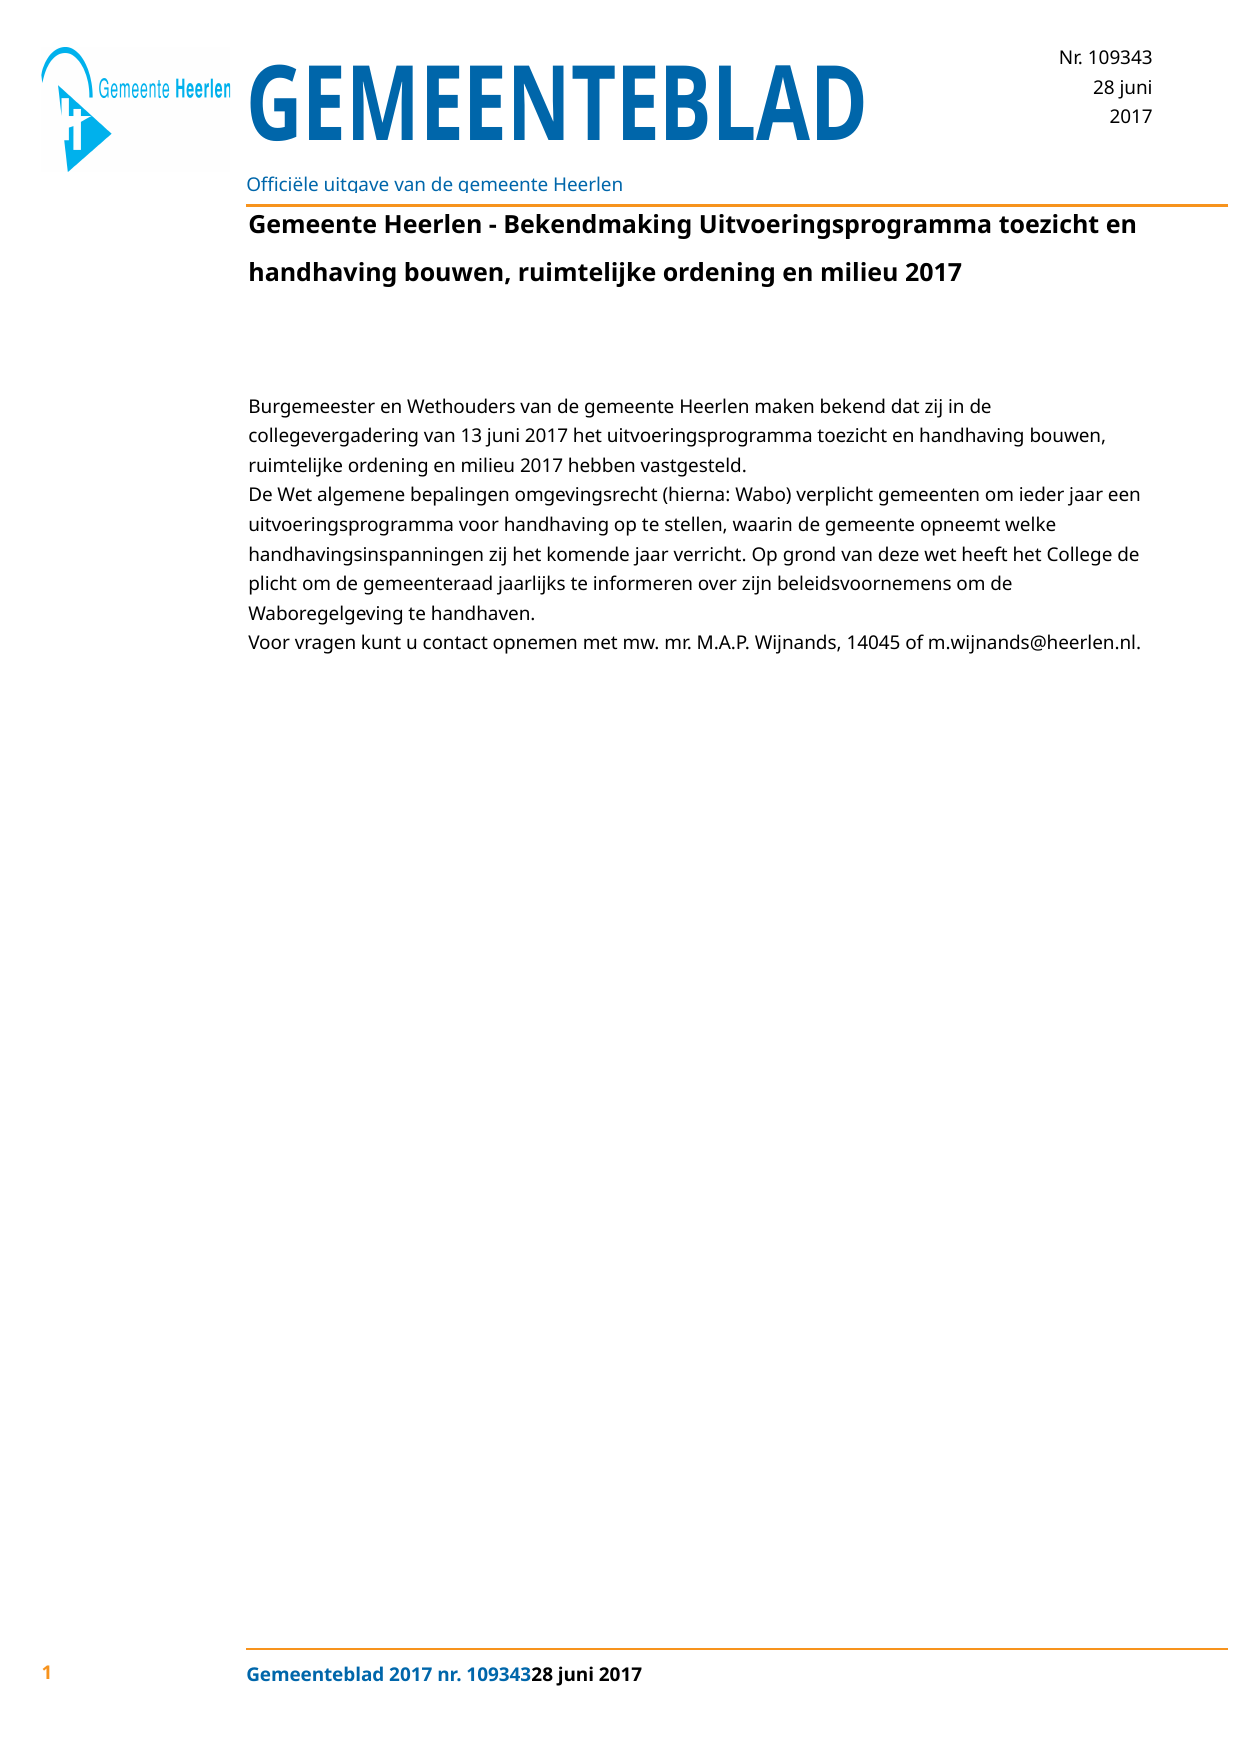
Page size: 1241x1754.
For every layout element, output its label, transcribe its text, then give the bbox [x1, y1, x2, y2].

picture [41, 47, 58, 70]
picture [41, 47, 231, 172]
text Voor vragen kunt u contact opnemen met mw. mr. M.A.P. Wijnands, 14045 of m.wijnands@heerlen.nl. [248, 629, 1152, 655]
text Burgemeester en Wethouders van de gemeente Heerlen maken bekend dat zij in de collegevergadering van 13 juni 2017 het uitvoeringsprogramma toezicht en handhaving bouwen, ruimtelijke ordening en milieu 2017 hebben vastgesteld. [248, 393, 1152, 478]
text Gemeente Heerlen - Bekendmaking Uitvoeringsprogramma toezicht en handhaving bouwen, ruimtelijke ordening en milieu 2017 [248, 207, 1152, 288]
text De Wet algemene bepalingen omgevingsrecht (hierna: Wabo) verplicht gemeenten om ieder jaar een uitvoeringsprogramma voor handhaving op te stellen, waarin de gemeente opneemt welke handhavingsinspanningen zij het komende jaar verricht. Op grond van deze wet heeft het College de plicht om de gemeenteraad jaarlijks te informeren over zijn beleidsvoornemens om de Waboregelgeving te handhaven. [248, 482, 1152, 626]
